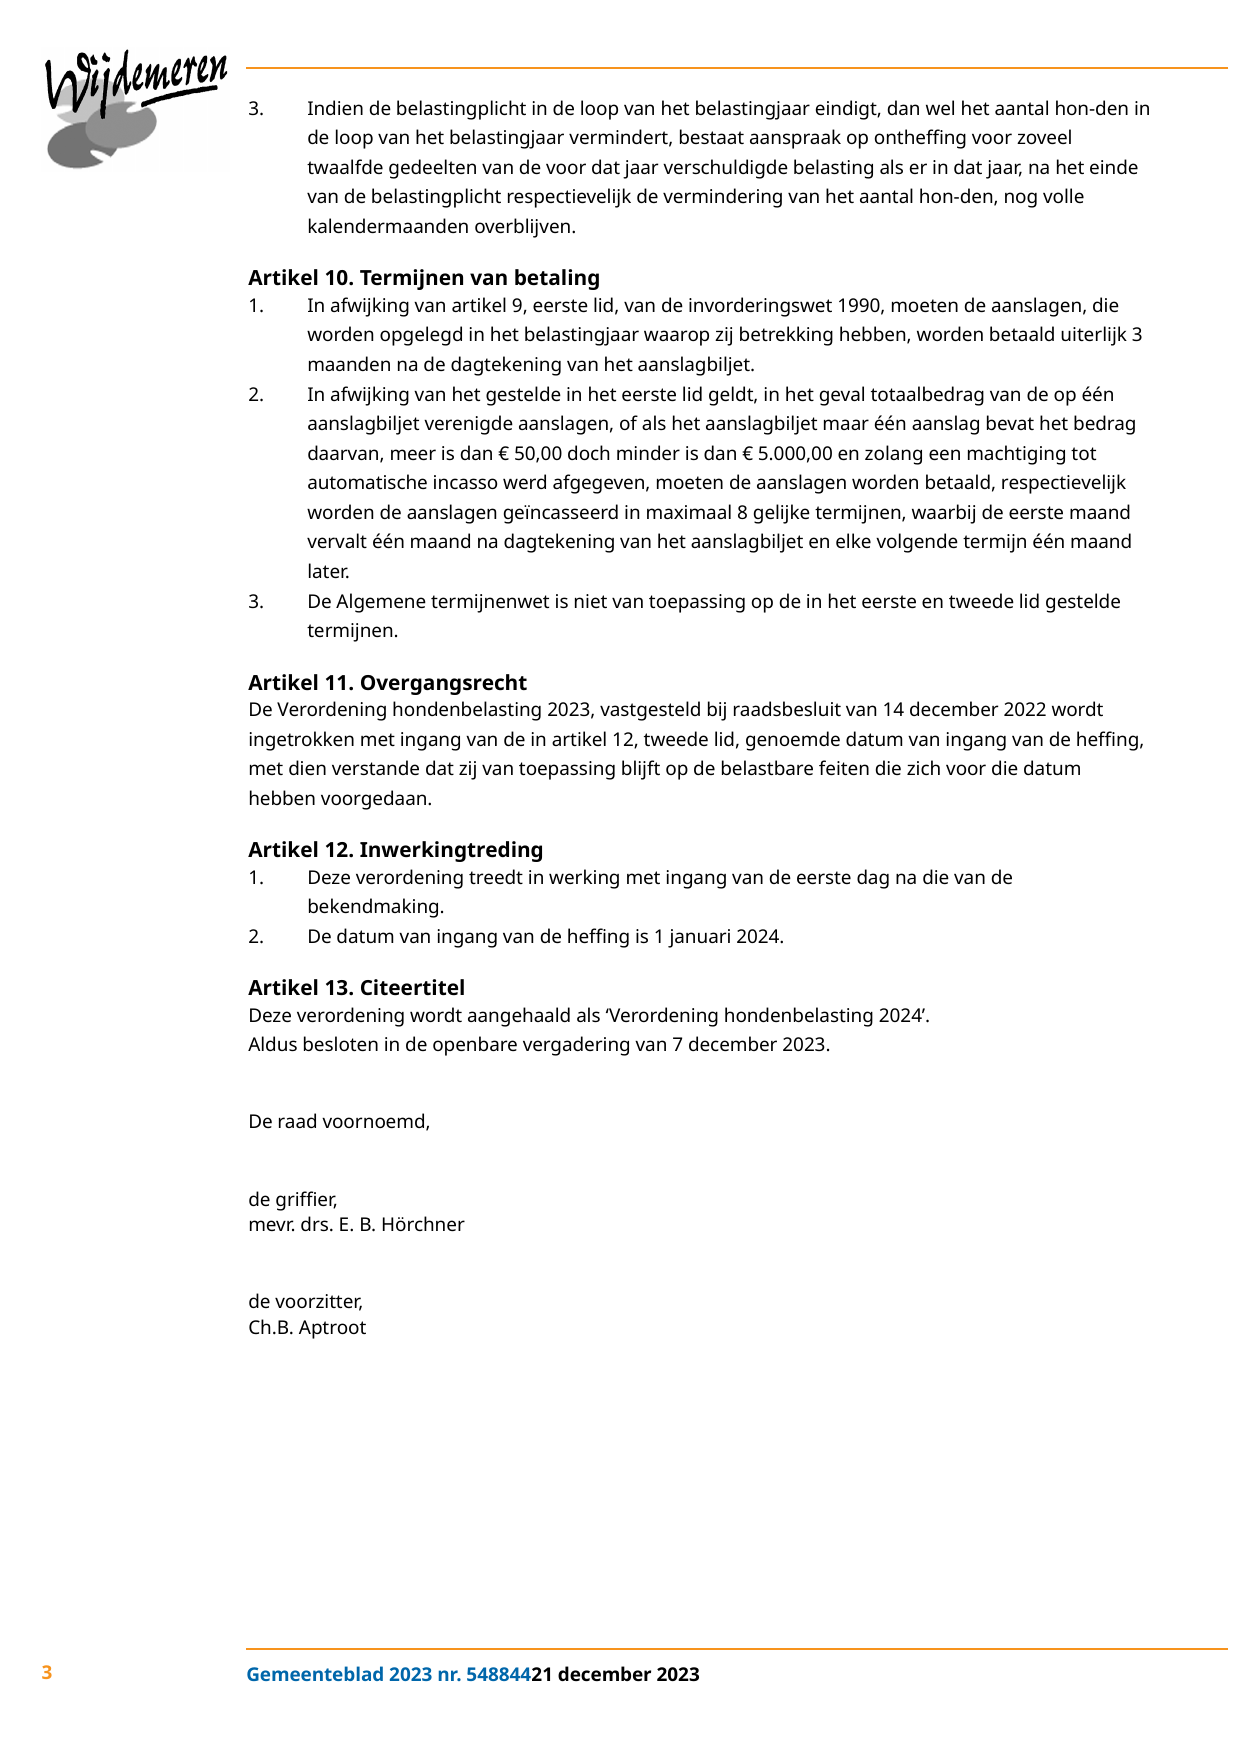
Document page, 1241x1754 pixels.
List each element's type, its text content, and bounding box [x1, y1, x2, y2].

list De Algemene termijnenwet is niet van toepassing op de in het eerste en tweede lid gestelde termijnen. [248, 588, 1152, 643]
text Aldus besloten in de openbare vergadering van 7 december 2023. [248, 1031, 1152, 1057]
text Artikel 11. Overgangsrecht [248, 668, 1152, 696]
list De datum van ingang van de heffing is 1 januari 2024. [248, 923, 1152, 949]
text Artikel 10. Termijnen van betaling [248, 263, 1152, 292]
text de voorzitter, [248, 1289, 1152, 1314]
list In afwijking van het gestelde in het eerste lid geldt, in het geval totaalbedrag van de op één aanslagbiljet verenigde aanslagen, of als het aanslagbiljet maar één aanslag bevat het bedrag daarvan, meer is dan € 50,00 doch minder is dan € 5.000,00 en zolang een machtiging tot automatische incasso werd afgegeven, moeten de aanslagen worden betaald, respectievelijk worden de aanslagen geïncasseerd in maximaal 8 gelijke termijnen, waarbij de eerste maand vervalt één maand na dagtekening van het aanslagbiljet en elke volgende termijn één maand later. [248, 381, 1152, 584]
text Deze verordening wordt aangehaald als ‘Verordening hondenbelasting 2024’. [248, 1002, 1152, 1028]
text Ch.B. Aptroot [248, 1314, 1152, 1340]
picture [41, 47, 231, 172]
text De Verordening hondenbelasting 2023, vastgesteld bij raadsbesluit van 14 december 2022 wordt ingetrokken met ingang van de in artikel 12, tweede lid, genoemde datum van ingang van de heffing, met dien verstande dat zij van toepassing blijft op de belastbare feiten die zich voor die datum hebben voorgedaan. [248, 696, 1152, 811]
list In afwijking van artikel 9, eerste lid, van de invorderingswet 1990, moeten de aanslagen, die worden opgelegd in het belastingjaar waarop zij betrekking hebben, worden betaald uiterlijk 3 maanden na de dagtekening van het aanslagbiljet. [248, 292, 1152, 377]
text Artikel 13. Citeertitel [248, 973, 1152, 1002]
text de griffier, [248, 1186, 1152, 1212]
list Deze verordening treedt in werking met ingang van de eerste dag na die van de bekendmaking. [248, 864, 1152, 919]
text Artikel 12. Inwerkingtreding [248, 835, 1152, 864]
text mevr. drs. E. B. Hörchner [248, 1212, 1152, 1237]
list Indien de belastingplicht in de loop van het belastingjaar eindigt, dan wel het aantal hon-den in de loop van het belastingjaar vermindert, bestaat aanspraak op ontheffing voor zoveel twaalfde gedeelten van de voor dat jaar verschuldigde belasting als er in dat jaar, na het einde van de belastingplicht respectievelijk de vermindering van het aantal hon-den, nog volle kalendermaanden overblijven. [248, 95, 1152, 239]
text De raad voornoemd, [248, 1109, 1152, 1134]
